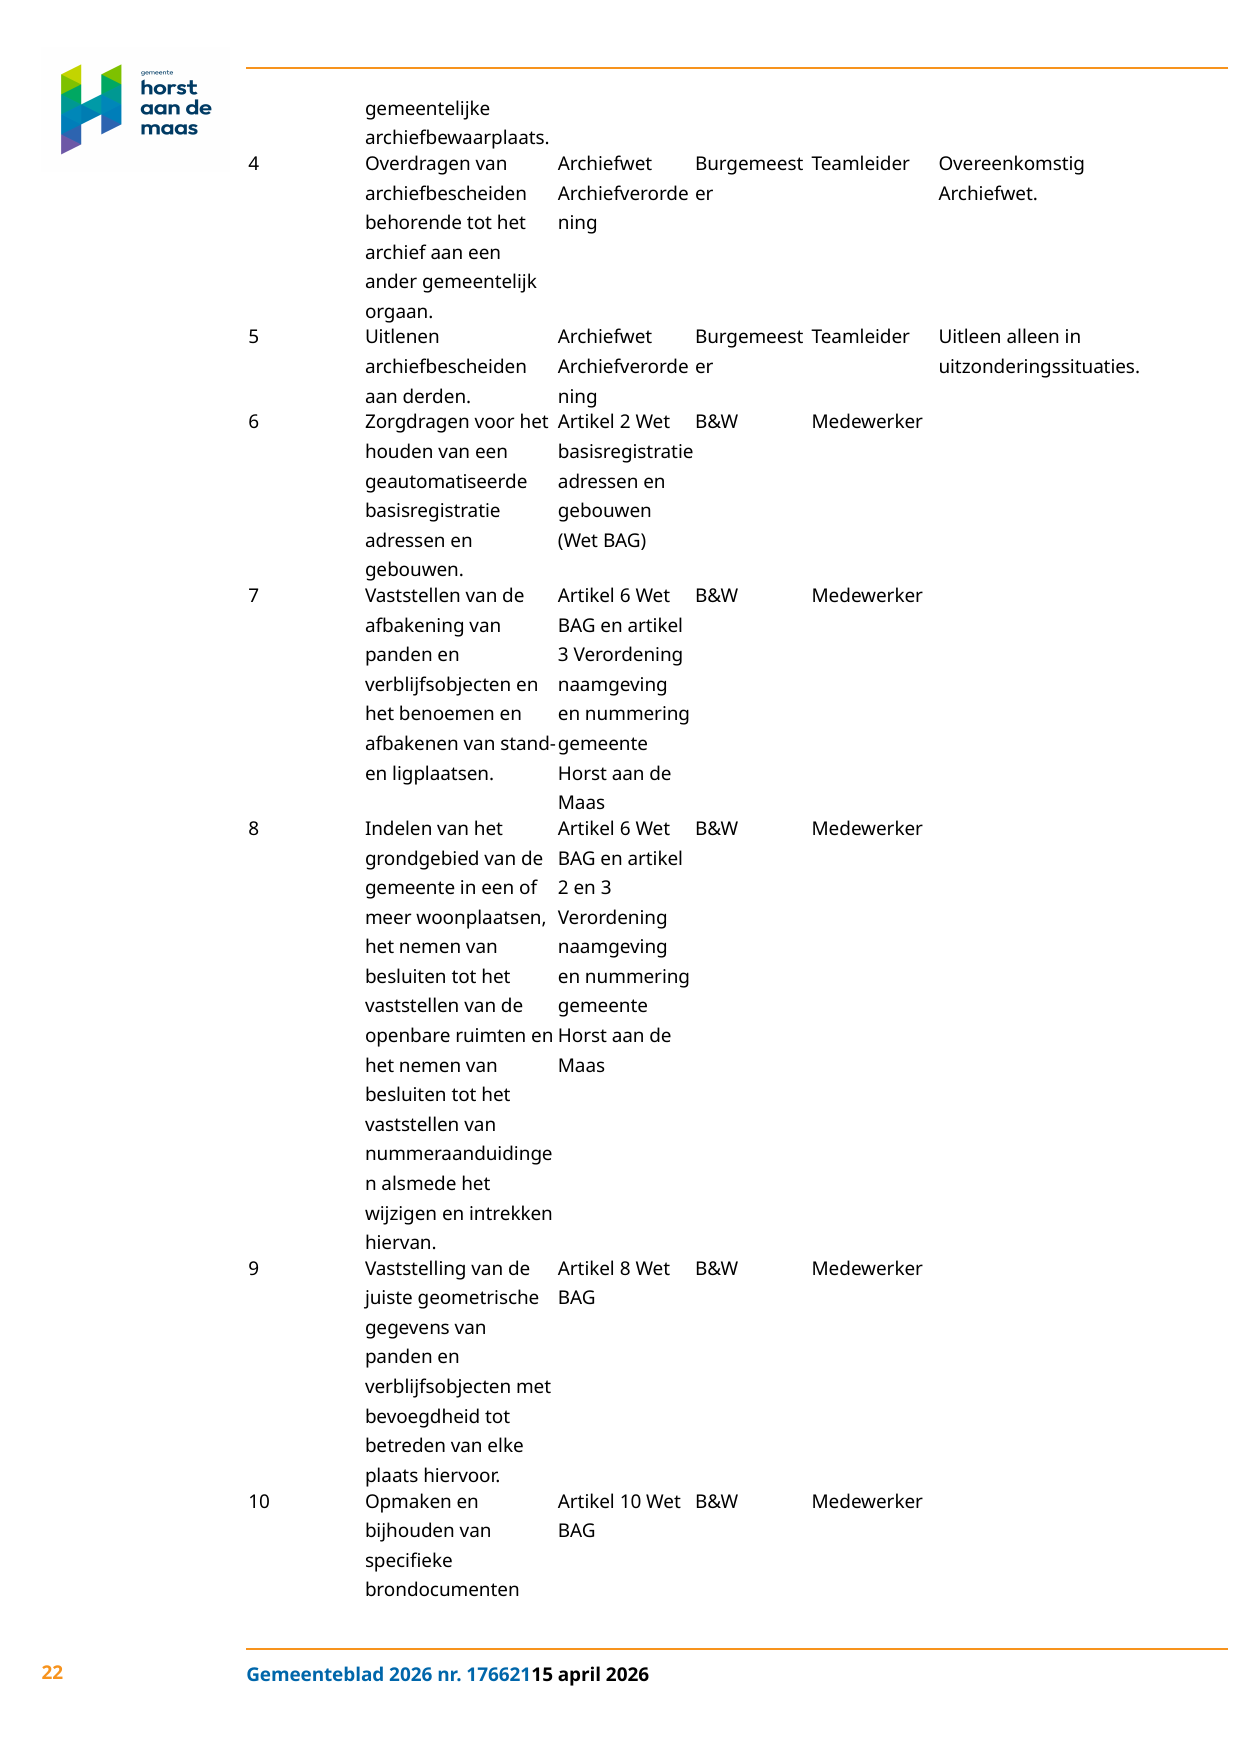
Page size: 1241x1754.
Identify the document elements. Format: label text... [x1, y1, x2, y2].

table_cell Artikel 6 Wet BAG en artikel 2 en 3 Verordening naamgeving en nummering gemeente Horst aan de Maas [558, 815, 695, 1255]
table_cell B&W [695, 815, 811, 1255]
table_cell [811, 95, 938, 150]
table_cell Medewerker [811, 815, 938, 1255]
table_cell Artikel 6 Wet BAG en artikel 3 Verordening naamgeving en nummering gemeente Horst aan de Maas [558, 582, 695, 815]
picture [41, 47, 231, 172]
table_cell Medewerker [811, 409, 938, 582]
table_cell gemeentelijke archiefbewaarplaats. [365, 95, 558, 150]
table_cell B&W [695, 409, 811, 582]
table_cell 4 [248, 150, 365, 324]
table_cell 6 [248, 409, 365, 582]
table_cell 5 [248, 324, 365, 409]
table_cell Overeenkomstig Archiefwet. [938, 150, 1152, 324]
table_cell [938, 582, 1152, 815]
table_cell 8 [248, 815, 365, 1255]
table_cell Archiefwet Archiefverordening [558, 324, 695, 409]
table_cell 10 [248, 1488, 365, 1602]
table_cell [938, 1255, 1152, 1488]
table_cell Artikel 8 Wet BAG [558, 1255, 695, 1488]
table_cell B&W [695, 1255, 811, 1488]
table_cell [248, 95, 365, 150]
table_cell Teamleider [811, 150, 938, 324]
table_cell Archiefwet Archiefverordening [558, 150, 695, 324]
table_cell [558, 95, 695, 150]
table_cell Teamleider [811, 324, 938, 409]
table_cell Artikel 10 Wet BAG [558, 1488, 695, 1602]
table_cell [938, 1488, 1152, 1602]
table_cell 7 [248, 582, 365, 815]
table_cell Burgemeester [695, 324, 811, 409]
table_cell Zorgdragen voor het houden van een geautomatiseerde basisregistratie adressen en gebouwen. [365, 409, 558, 582]
table_cell Medewerker [811, 1255, 938, 1488]
table_cell Medewerker [811, 1488, 938, 1602]
table_cell B&W [695, 582, 811, 815]
table_cell Overdragen van archiefbescheiden behorende tot het archief aan een ander gemeentelijk orgaan. [365, 150, 558, 324]
table_cell [938, 409, 1152, 582]
table_cell Burgemeester [695, 150, 811, 324]
table_cell Uitlenen archiefbescheiden aan derden. [365, 324, 558, 409]
table_cell Vaststelling van de juiste geometrische gegevens van panden en verblijfsobjecten met bevoegdheid tot betreden van elke plaats hiervoor. [365, 1255, 558, 1488]
table_cell 9 [248, 1255, 365, 1488]
table_cell Indelen van het grondgebied van de gemeente in een of meer woonplaatsen, het nemen van besluiten tot het vaststellen van de openbare ruimten en het nemen van besluiten tot het vaststellen van nummeraanduidingen alsmede het wijzigen en intrekken hiervan. [365, 815, 558, 1255]
table_cell Vaststellen van de afbakening van panden en verblijfsobjecten en het benoemen en afbakenen van stand- en ligplaatsen. [365, 582, 558, 815]
table_cell B&W [695, 1488, 811, 1602]
table_cell Uitleen alleen in uitzonderingssituaties. [938, 324, 1152, 409]
table_cell [938, 815, 1152, 1255]
table_cell Opmaken en bijhouden van specifieke brondocumenten [365, 1488, 558, 1602]
table_cell [695, 95, 811, 150]
table_cell Medewerker [811, 582, 938, 815]
table_cell Artikel 2 Wet basisregistratie adressen en gebouwen (Wet BAG) [558, 409, 695, 582]
table_cell [938, 95, 1152, 150]
